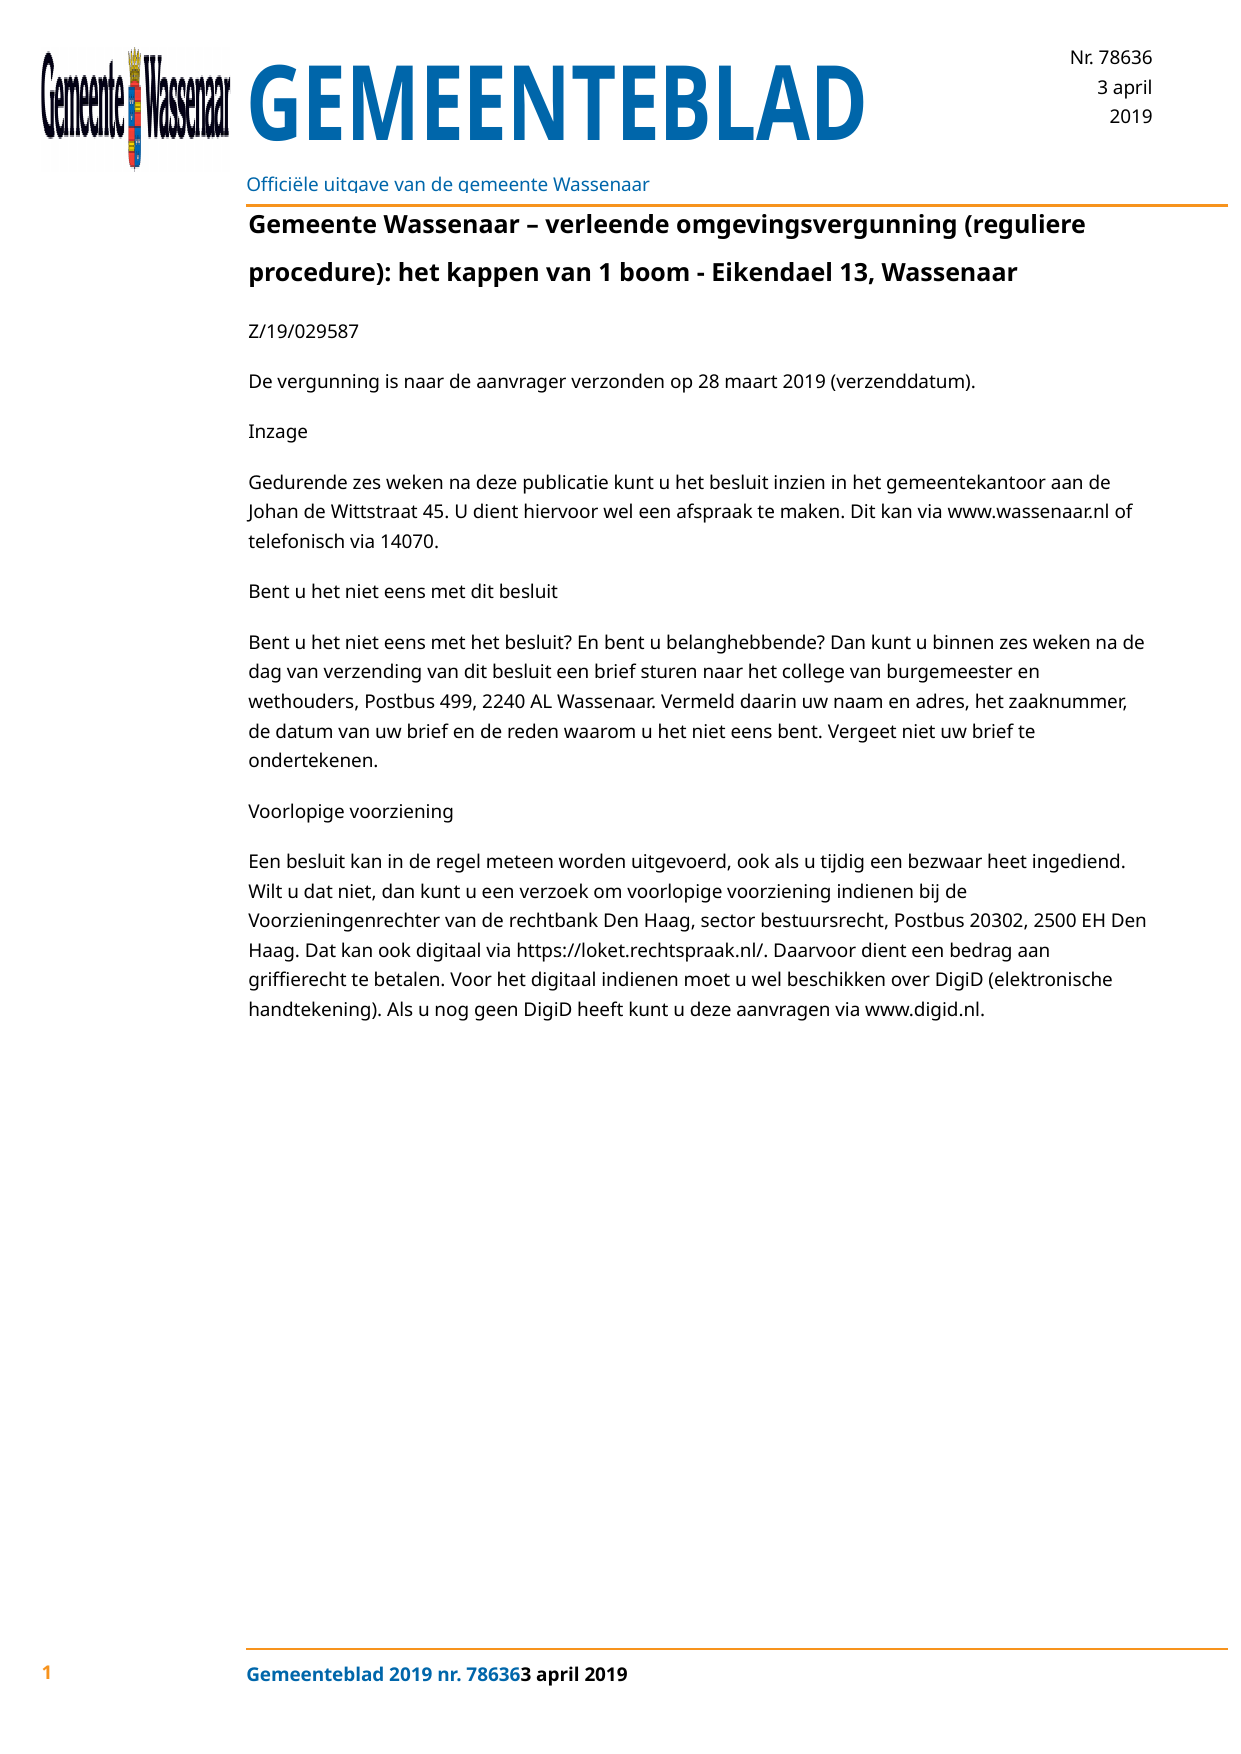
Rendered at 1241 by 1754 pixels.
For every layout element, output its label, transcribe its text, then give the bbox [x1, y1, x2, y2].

text De vergunning is naar de aanvrager verzonden op 28 maart 2019 (verzenddatum). [248, 368, 1152, 394]
text Bent u het niet eens met het besluit? En bent u belanghebbende? Dan kunt u binnen zes weken na de dag van verzending van dit besluit een brief sturen naar het college van burgemeester en wethouders, Postbus 499, 2240 AL Wassenaar. Vermeld daarin uw naam en adres, het zaaknummer, de datum van uw brief en de reden waarom u het niet eens bent. Vergeet niet uw brief te ondertekenen. [248, 629, 1152, 773]
picture [41, 47, 231, 172]
text Inzage [248, 419, 1152, 444]
text Bent u het niet eens met dit besluit [248, 579, 1152, 604]
text Gemeente Wassenaar – verleende omgevingsvergunning (reguliere procedure): het kappen van 1 boom - Eikendael 13, Wassenaar [248, 207, 1152, 288]
text Gedurende zes weken na deze publicatie kunt u het besluit inzien in het gemeentekantoor aan de Johan de Wittstraat 45. U dient hiervoor wel een afspraak te maken. Dit kan via www.wassenaar.nl of telefonisch via 14070. [248, 469, 1152, 554]
text Een besluit kan in de regel meteen worden uitgevoerd, ook als u tijdig een bezwaar heet ingediend. Wilt u dat niet, dan kunt u een verzoek om voorlopige voorziening indienen bij de Voorzieningenrechter van de rechtbank Den Haag, sector bestuursrecht, Postbus 20302, 2500 EH Den Haag. Dat kan ook digitaal via https://loket.rechtspraak.nl/. Daarvoor dient een bedrag aan griffierecht te betalen. Voor het digitaal indienen moet u wel beschikken over DigiD (elektronische handtekening). Als u nog geen DigiD heeft kunt u deze aanvragen via www.digid.nl. [248, 848, 1152, 1022]
text Z/19/029587 [248, 318, 1152, 344]
text Voorlopige voorziening [248, 798, 1152, 824]
